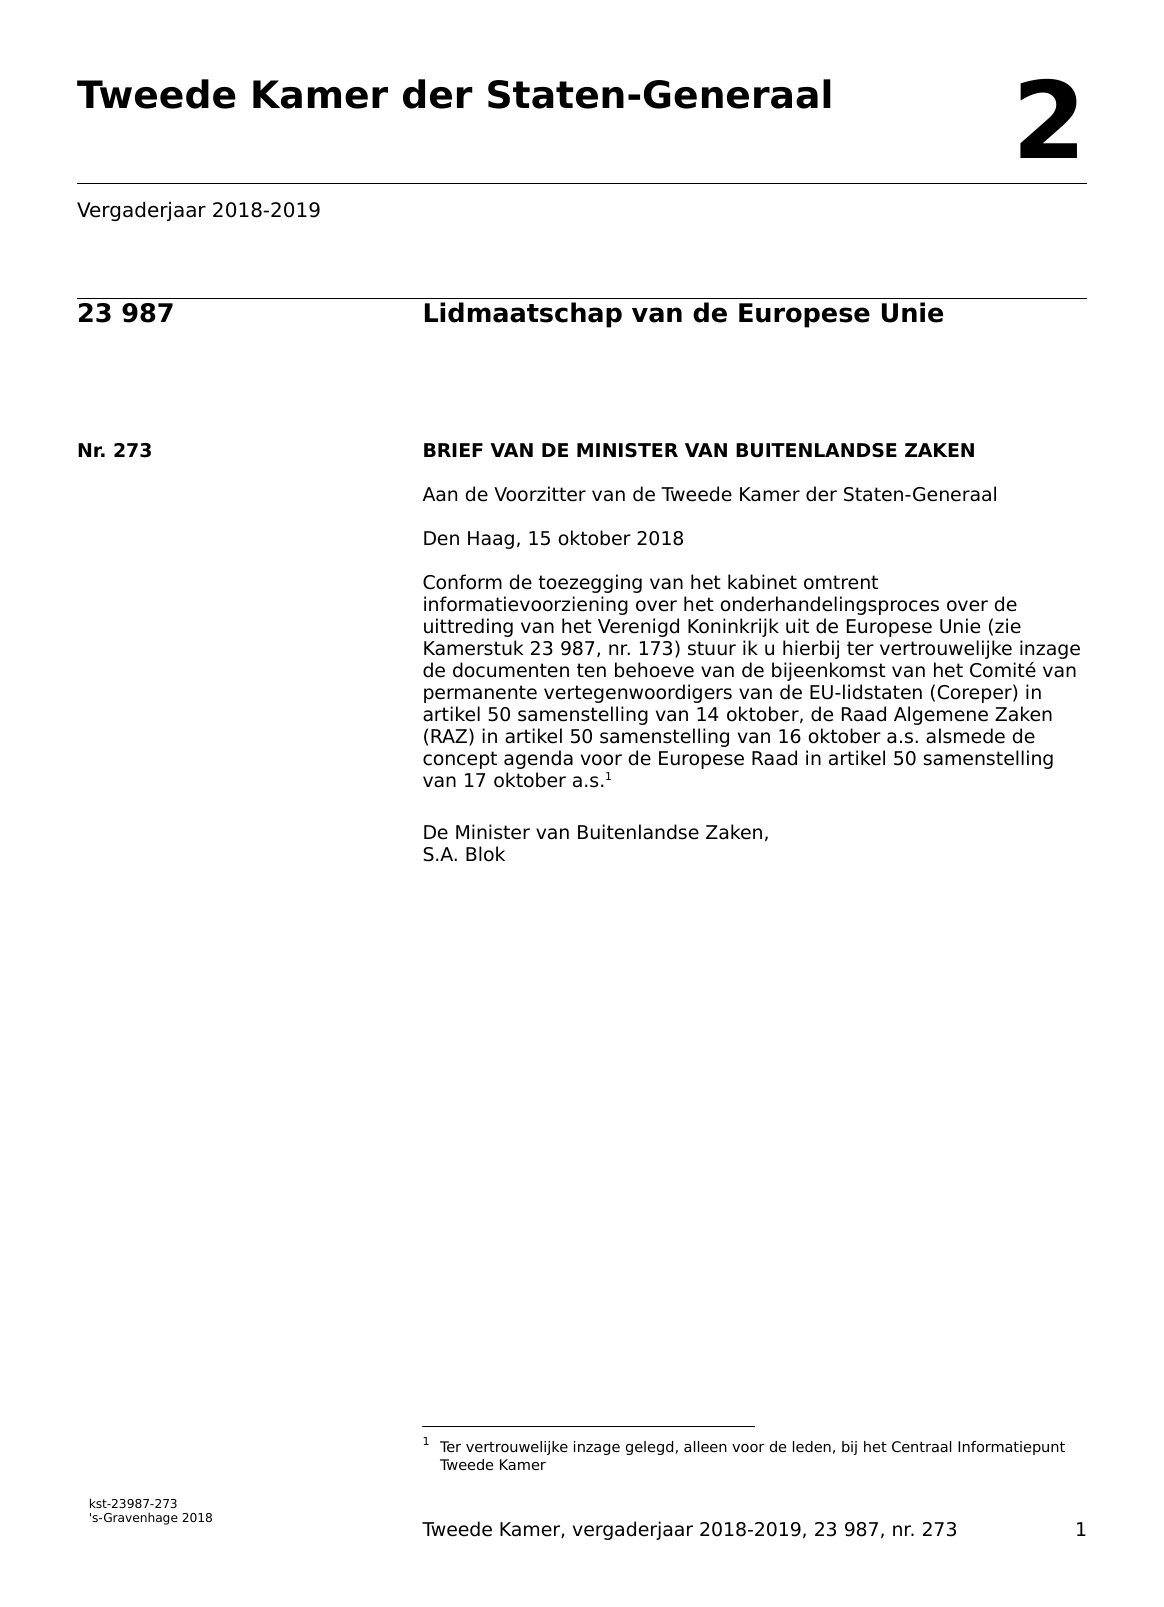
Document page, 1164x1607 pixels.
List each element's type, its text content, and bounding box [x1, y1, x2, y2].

table_header 2 [886, 59, 1087, 183]
text Ter vertrouwelijke inzage gelegd, alleen voor de leden, bij het Centraal Informatiepunt Tweede Kamer [422, 1435, 1087, 1474]
table_cell Vergaderjaar 2018-2019 [77, 184, 1087, 298]
table_header Tweede Kamer der Staten-Generaal [77, 59, 886, 183]
subtitle 23 987 Lidmaatschap van de Europese Unie [77, 299, 1087, 329]
text Aan de Voorzitter van de Tweede Kamer der Staten-Generaal [422, 484, 1087, 506]
text Conform de toezegging van het kabinet omtrent informatievoorziening over het onderhandelingsproces over de uittreding van het Verenigd Koninkrijk uit de Europese Unie (zie Kamerstuk 23 987, nr. 173) stuur ik u hierbij ter vertrouwelijke inzage de documenten ten behoeve van de bijeenkomst van het Comité van permanente vertegenwoordigers van de EU-lidstaten (Coreper) in artikel 50 samenstelling van 14 oktober, de Raad Algemene Zaken (RAZ) in artikel 50 samenstelling van 16 oktober a.s. alsmede de concept agenda voor de Europese Raad in artikel 50 samenstelling van 17 oktober a.s. [422, 572, 1087, 792]
text kst-23987-273 [88, 1497, 323, 1511]
text De Minister van Buitenlandse Zaken, S.A. Blok [422, 822, 1087, 866]
subtitle Nr. 273 BRIEF VAN DE MINISTER VAN BUITENLANDSE ZAKEN [77, 440, 1087, 462]
text Den Haag, 15 oktober 2018 [422, 528, 1087, 550]
text 's-Gravenhage 2018 [88, 1511, 323, 1525]
